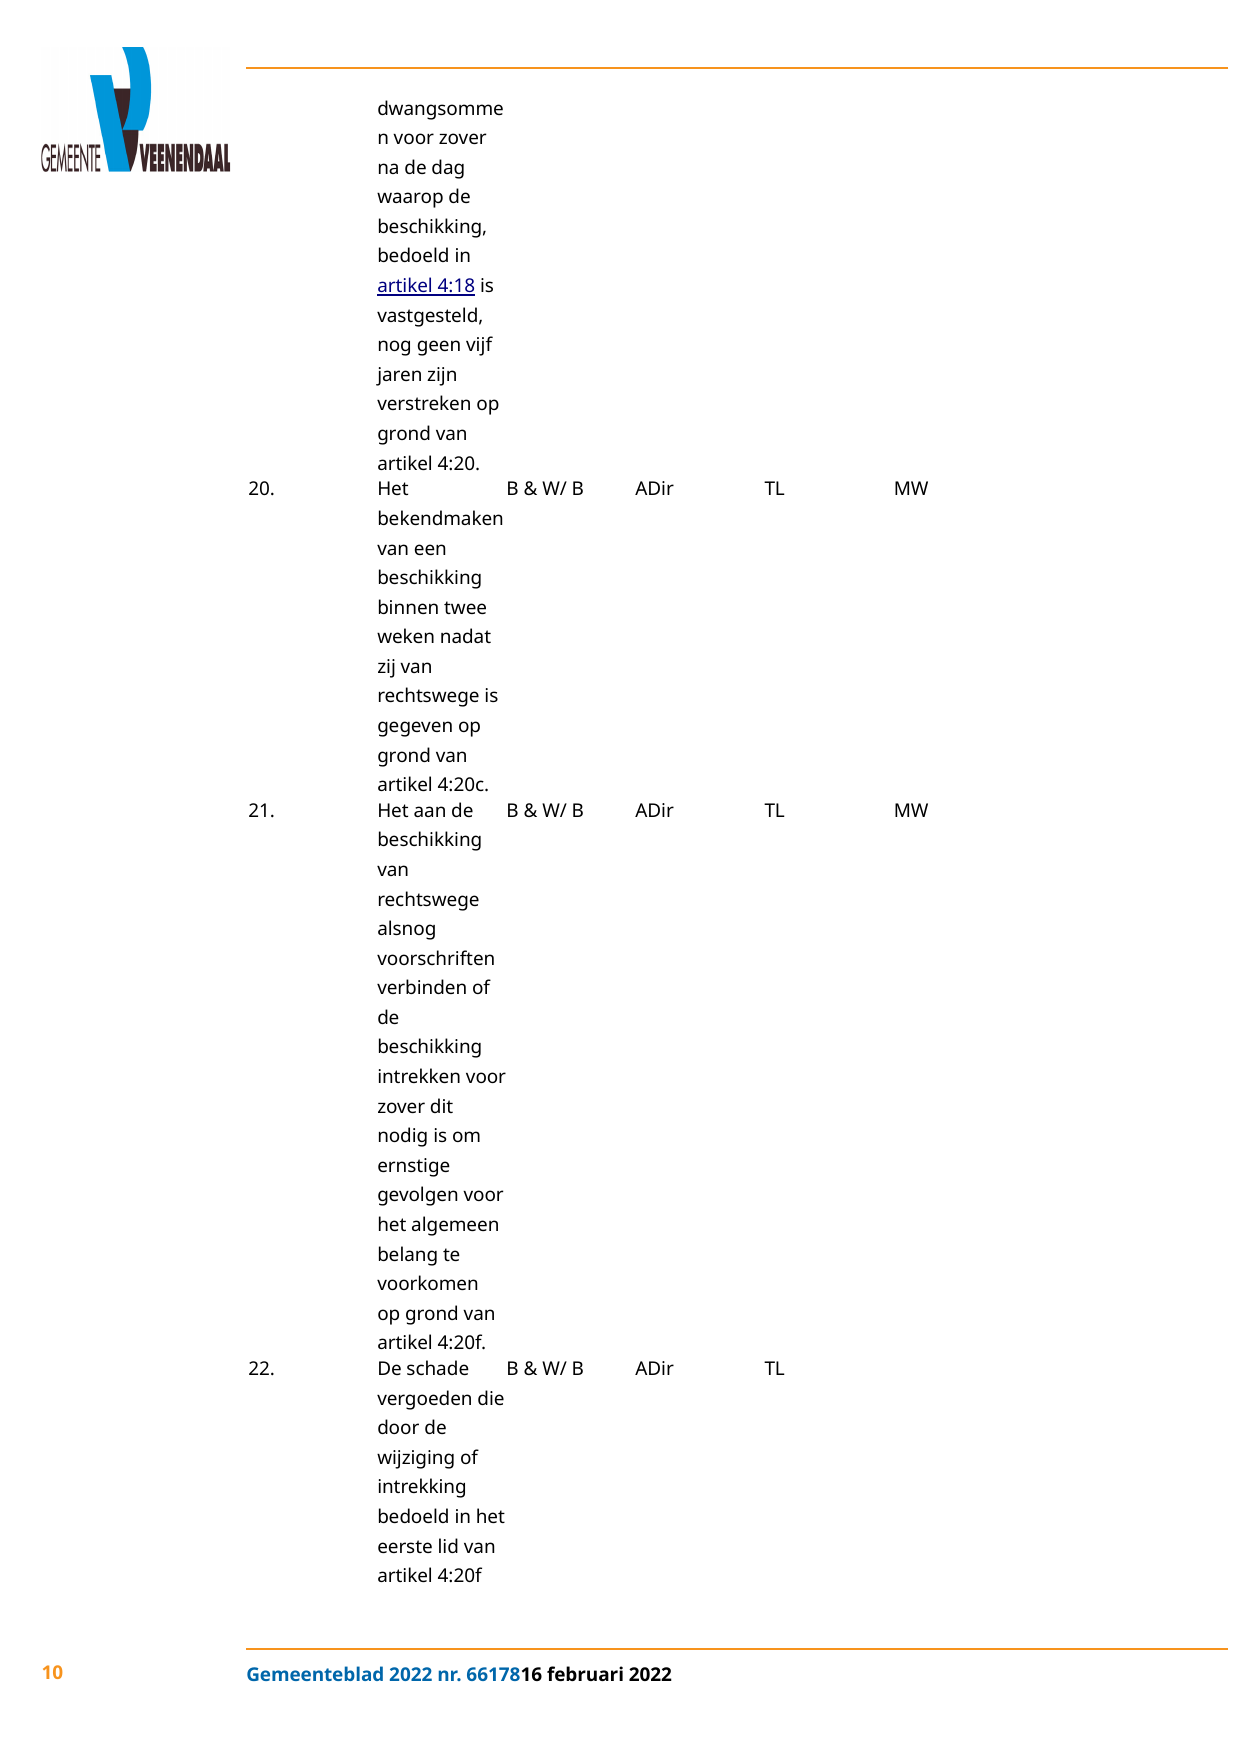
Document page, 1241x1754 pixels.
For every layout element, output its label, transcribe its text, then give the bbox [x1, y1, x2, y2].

table_cell B & W/ B [506, 797, 635, 1355]
table_cell B & W/ B [506, 476, 635, 797]
table_cell De schade vergoeden die door de wijziging of intrekking bedoeld in het eerste lid van artikel 4:20f [377, 1355, 506, 1588]
table_cell Het bekendmaken van een beschikking binnen twee weken nadat zij van rechtswege is gegeven op grond van artikel 4:20c. [377, 476, 506, 797]
table_cell [894, 1355, 1022, 1588]
table_cell TL [764, 476, 893, 797]
table_cell ADir [635, 797, 764, 1355]
table_cell [764, 95, 893, 476]
table_cell [1023, 95, 1152, 476]
table_cell 22. [248, 1355, 377, 1588]
picture [41, 47, 130, 172]
table_cell ADir [635, 476, 764, 797]
picture [123, 47, 231, 172]
table_cell TL [764, 1355, 893, 1588]
table_cell [635, 95, 764, 476]
table_cell [1023, 476, 1152, 797]
table_cell TL [764, 797, 893, 1355]
table_cell [1023, 1355, 1152, 1588]
table_cell [1023, 797, 1152, 1355]
table_cell dwangsommen voor zover na de dag waarop de beschikking, bedoeld in artikel 4:18 is vastgesteld, nog geen vijf jaren zijn verstreken op grond van artikel 4:20. [377, 95, 506, 476]
table_cell [248, 95, 377, 476]
table_cell MW [894, 476, 1022, 797]
table_cell [506, 95, 635, 476]
table_cell 20. [248, 476, 377, 797]
table_cell ADir [635, 1355, 764, 1588]
table_cell 21. [248, 797, 377, 1355]
table_cell B & W/ B [506, 1355, 635, 1588]
table_cell Het aan de beschikking van rechtswege alsnog voorschriften verbinden of de beschikking intrekken voor zover dit nodig is om ernstige gevolgen voor het algemeen belang te voorkomen op grond van artikel 4:20f. [377, 797, 506, 1355]
table_cell [894, 95, 1022, 476]
table_cell MW [894, 797, 1022, 1355]
